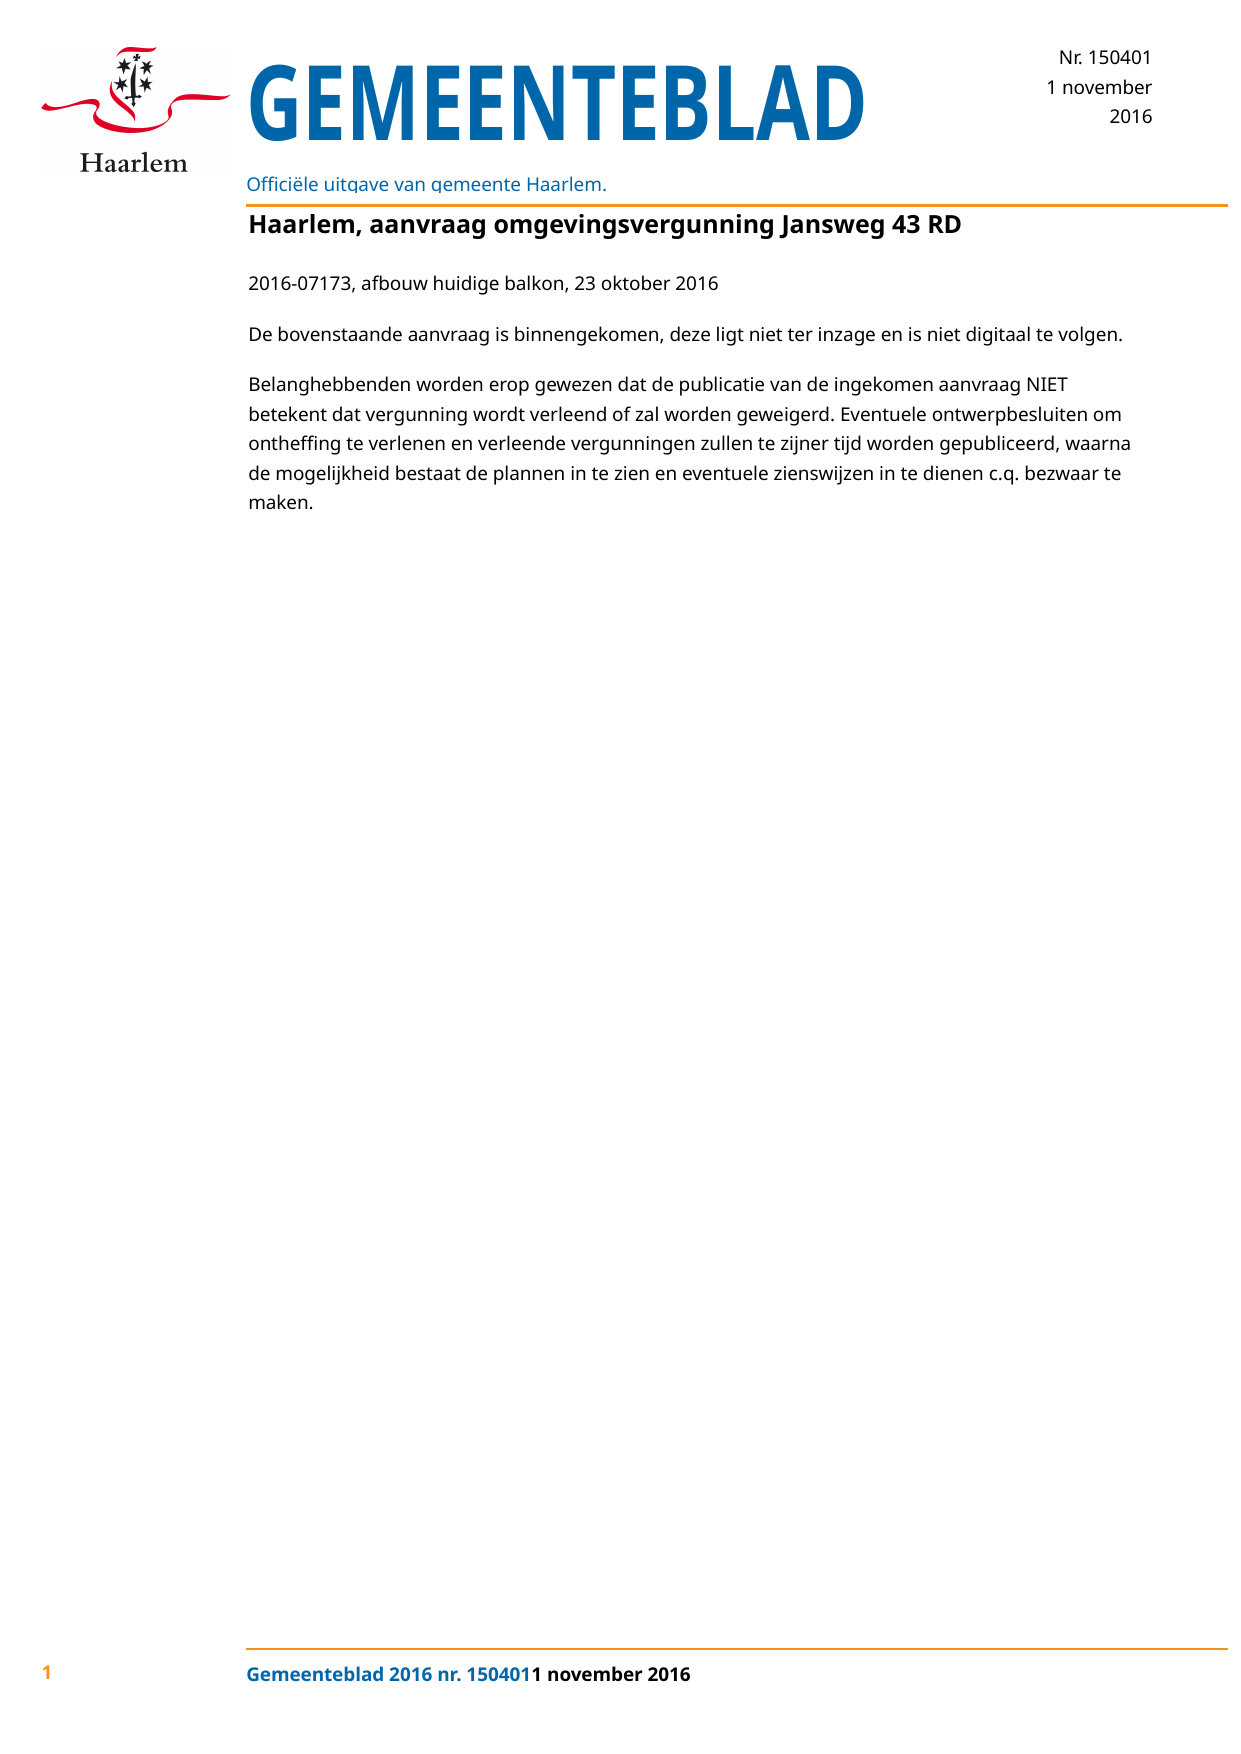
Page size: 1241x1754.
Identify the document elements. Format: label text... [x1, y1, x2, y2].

text De bovenstaande aanvraag is binnengekomen, deze ligt niet ter inzage en is niet digitaal te volgen. [248, 321, 1152, 346]
text Belanghebbenden worden erop gewezen dat de publicatie van de ingekomen aanvraag NIET betekent dat vergunning wordt verleend of zal worden geweigerd. Eventuele ontwerpbesluiten om ontheffing te verlenen en verleende vergunningen zullen te zijner tijd worden gepubliceerd, waarna de mogelijkheid bestaat de plannen in te zien en eventuele zienswijzen in te dienen c.q. bezwaar te maken. [248, 371, 1152, 515]
picture [41, 47, 231, 172]
text Haarlem, aanvraag omgevingsvergunning Jansweg 43 RD [248, 207, 1152, 241]
text 2016-07173, afbouw huidige balkon, 23 oktober 2016 [248, 270, 1152, 296]
